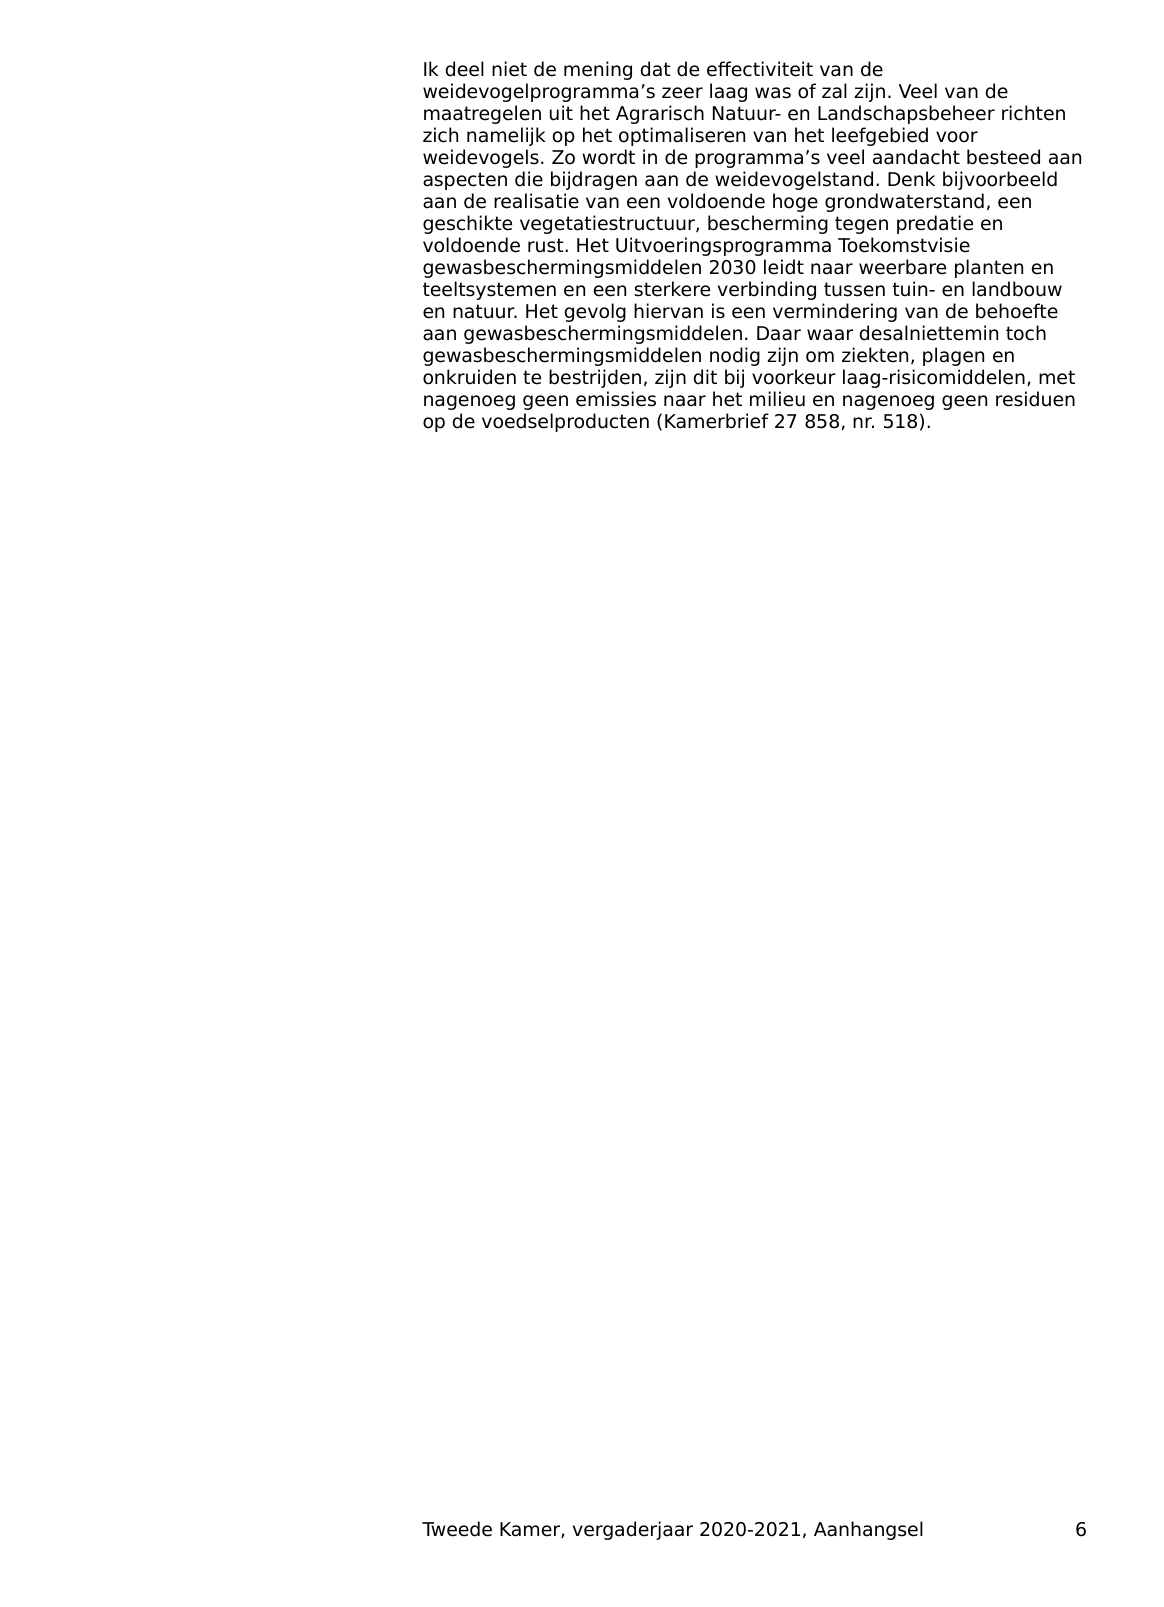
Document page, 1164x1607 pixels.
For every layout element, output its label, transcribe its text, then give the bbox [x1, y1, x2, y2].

text Ik deel niet de mening dat de effectiviteit van de weidevogelprogramma’s zeer laag was of zal zijn. Veel van de maatregelen uit het Agrarisch Natuur- en Landschapsbeheer richten zich namelijk op het optimaliseren van het leefgebied voor weidevogels. Zo wordt in de programma’s veel aandacht besteed aan aspecten die bijdragen aan de weidevogelstand. Denk bijvoorbeeld aan de realisatie van een voldoende hoge grondwaterstand, een geschikte vegetatiestructuur, bescherming tegen predatie en voldoende rust. Het Uitvoeringsprogramma Toekomstvisie gewasbeschermingsmiddelen 2030 leidt naar weerbare planten en teeltsystemen en een sterkere verbinding tussen tuin- en landbouw en natuur. Het gevolg hiervan is een vermindering van de behoefte aan gewasbeschermingsmiddelen. Daar waar desalniettemin toch gewasbeschermingsmiddelen nodig zijn om ziekten, plagen en onkruiden te bestrijden, zijn dit bij voorkeur laag-risicomiddelen, met nagenoeg geen emissies naar het milieu en nagenoeg geen residuen op de voedselproducten (Kamerbrief 27 858, nr. 518). [422, 59, 1087, 433]
